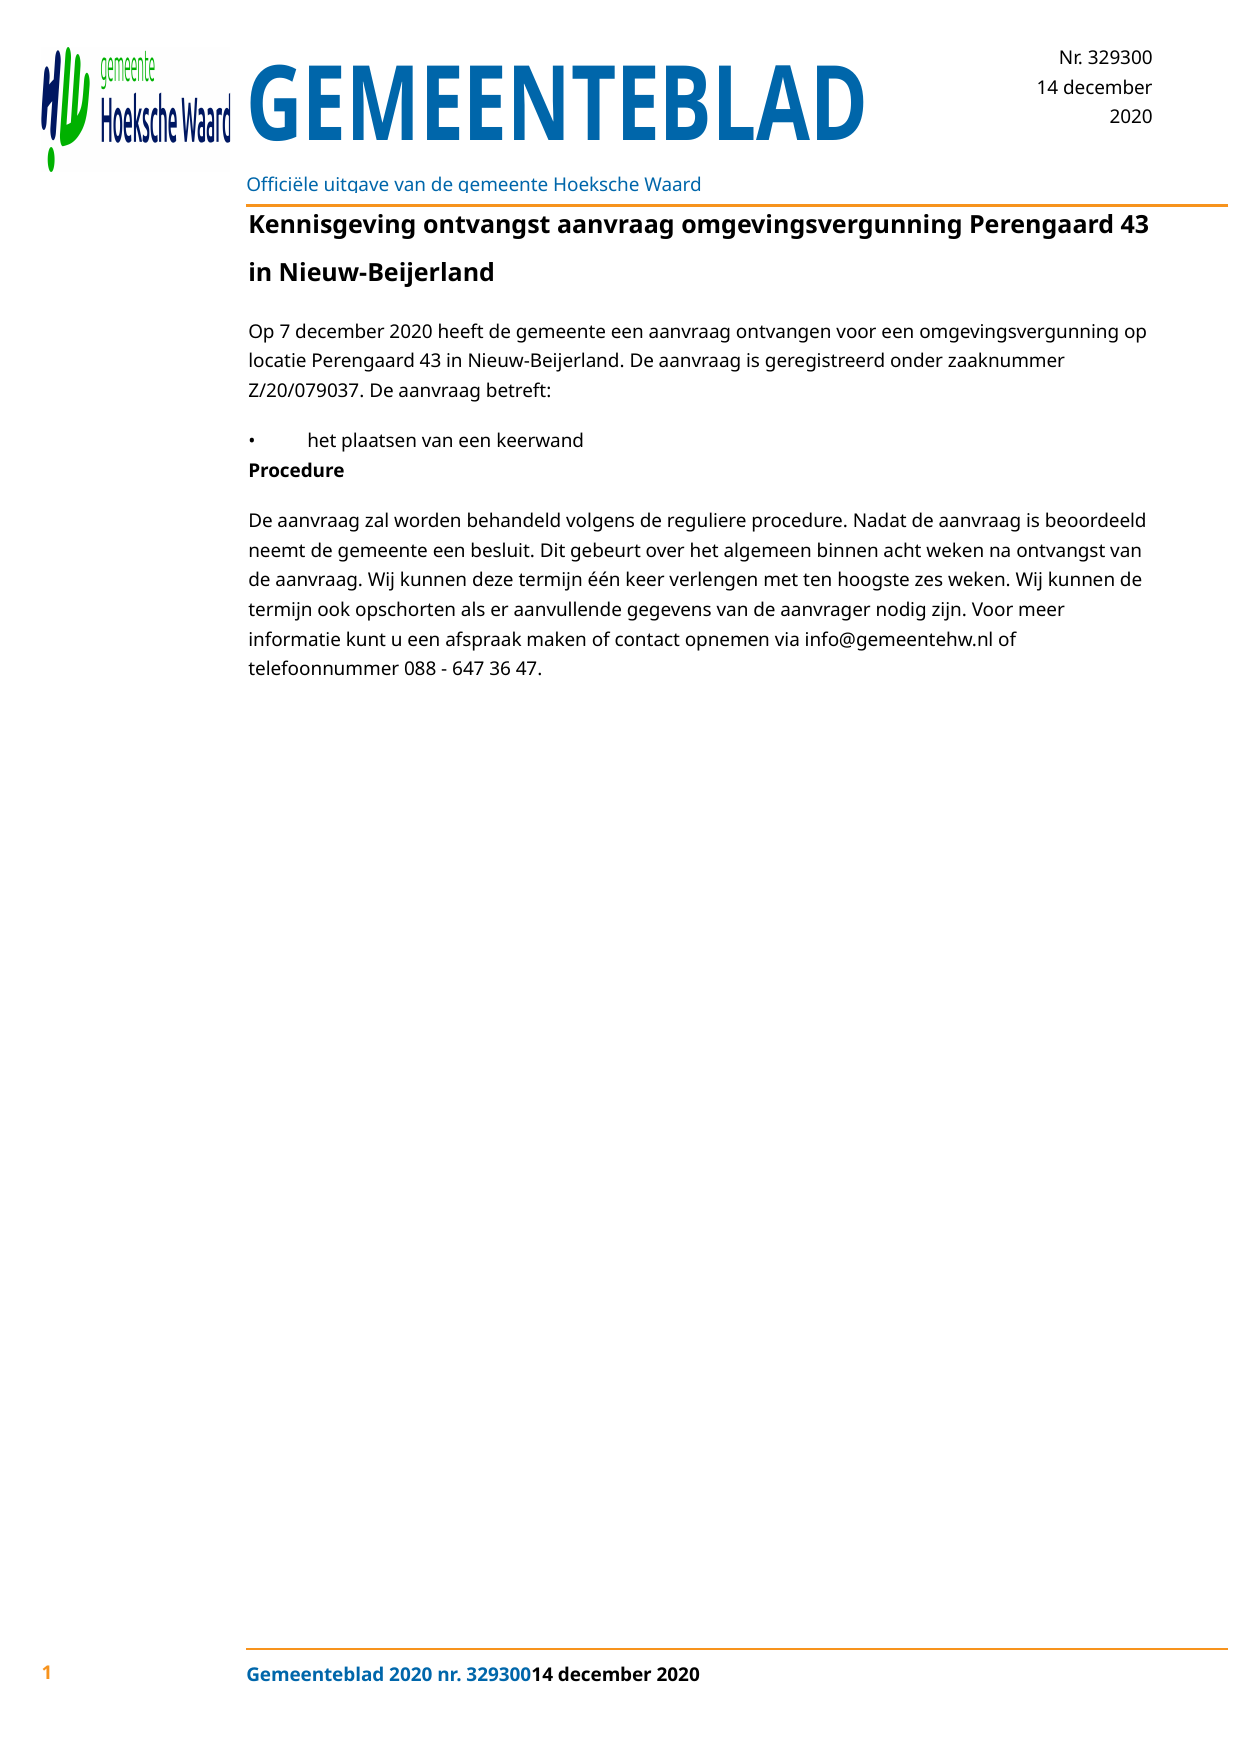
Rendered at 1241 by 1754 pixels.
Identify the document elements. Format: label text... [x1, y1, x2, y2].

picture [41, 47, 231, 172]
text De aanvraag zal worden behandeld volgens de reguliere procedure. Nadat de aanvraag is beoordeeld neemt de gemeente een besluit. Dit gebeurt over het algemeen binnen acht weken na ontvangst van de aanvraag. Wij kunnen deze termijn één keer verlengen met ten hoogste zes weken. Wij kunnen de termijn ook opschorten als er aanvullende gegevens van de aanvrager nodig zijn. Voor meer informatie kunt u een afspraak maken of contact opnemen via info@gemeentehw.nl of telefoonnummer 088 - 647 36 47. [248, 507, 1152, 681]
text Kennisgeving ontvangst aanvraag omgevingsvergunning Perengaard 43 in Nieuw-Beijerland [248, 207, 1152, 288]
list het plaatsen van een keerwand [248, 427, 1152, 453]
text Op 7 december 2020 heeft de gemeente een aanvraag ontvangen voor een omgevingsvergunning op locatie Perengaard 43 in Nieuw-Beijerland. De aanvraag is geregistreerd onder zaaknummer Z/20/079037. De aanvraag betreft: [248, 318, 1152, 403]
text Procedure [248, 457, 1152, 483]
